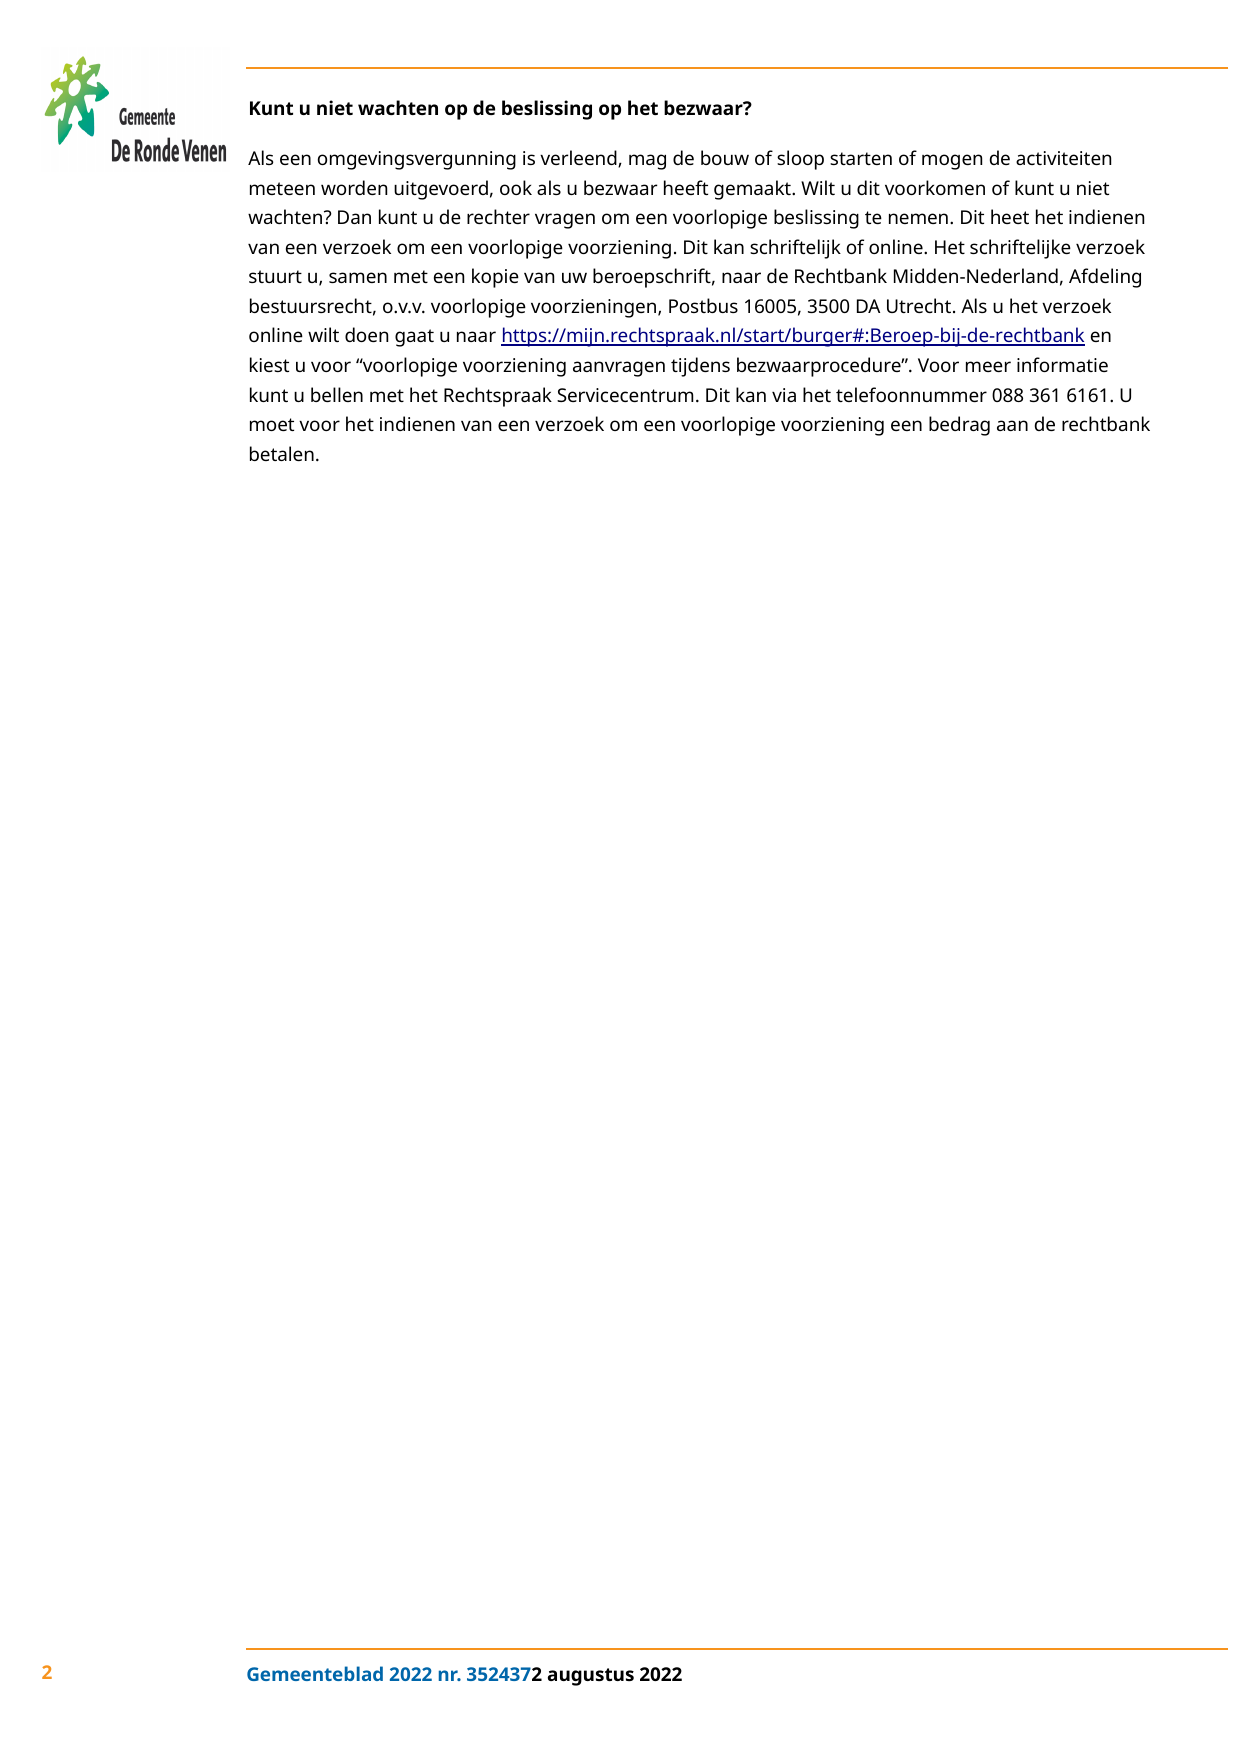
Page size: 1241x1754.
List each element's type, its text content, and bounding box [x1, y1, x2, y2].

text Als een omgevingsvergunning is verleend, mag de bouw of sloop starten of mogen de activiteiten meteen worden uitgevoerd, ook als u bezwaar heeft gemaakt. Wilt u dit voorkomen of kunt u niet wachten? Dan kunt u de rechter vragen om een voorlopige beslissing te nemen. Dit heet het indienen van een verzoek om een voorlopige voorziening. Dit kan schriftelijk of online. Het schriftelijke verzoek stuurt u, samen met een kopie van uw beroepschrift, naar de Rechtbank Midden-Nederland, Afdeling bestuursrecht, o.v.v. voorlopige voorzieningen, Postbus 16005, 3500 DA Utrecht. Als u het verzoek online wilt doen gaat u naar https://mijn.rechtspraak.nl/start/burger#:Beroep-bij-de-rechtbank en kiest u voor “voorlopige voorziening aanvragen tijdens bezwaarprocedure”. Voor meer informatie kunt u bellen met het Rechtspraak Servicecentrum. Dit kan via het telefoonnummer 088 361 6161. U moet voor het indienen van een verzoek om een voorlopige voorziening een bedrag aan de rechtbank betalen. [248, 145, 1152, 467]
picture [41, 47, 231, 172]
text Kunt u niet wachten op de beslissing op het bezwaar? [248, 95, 1152, 121]
